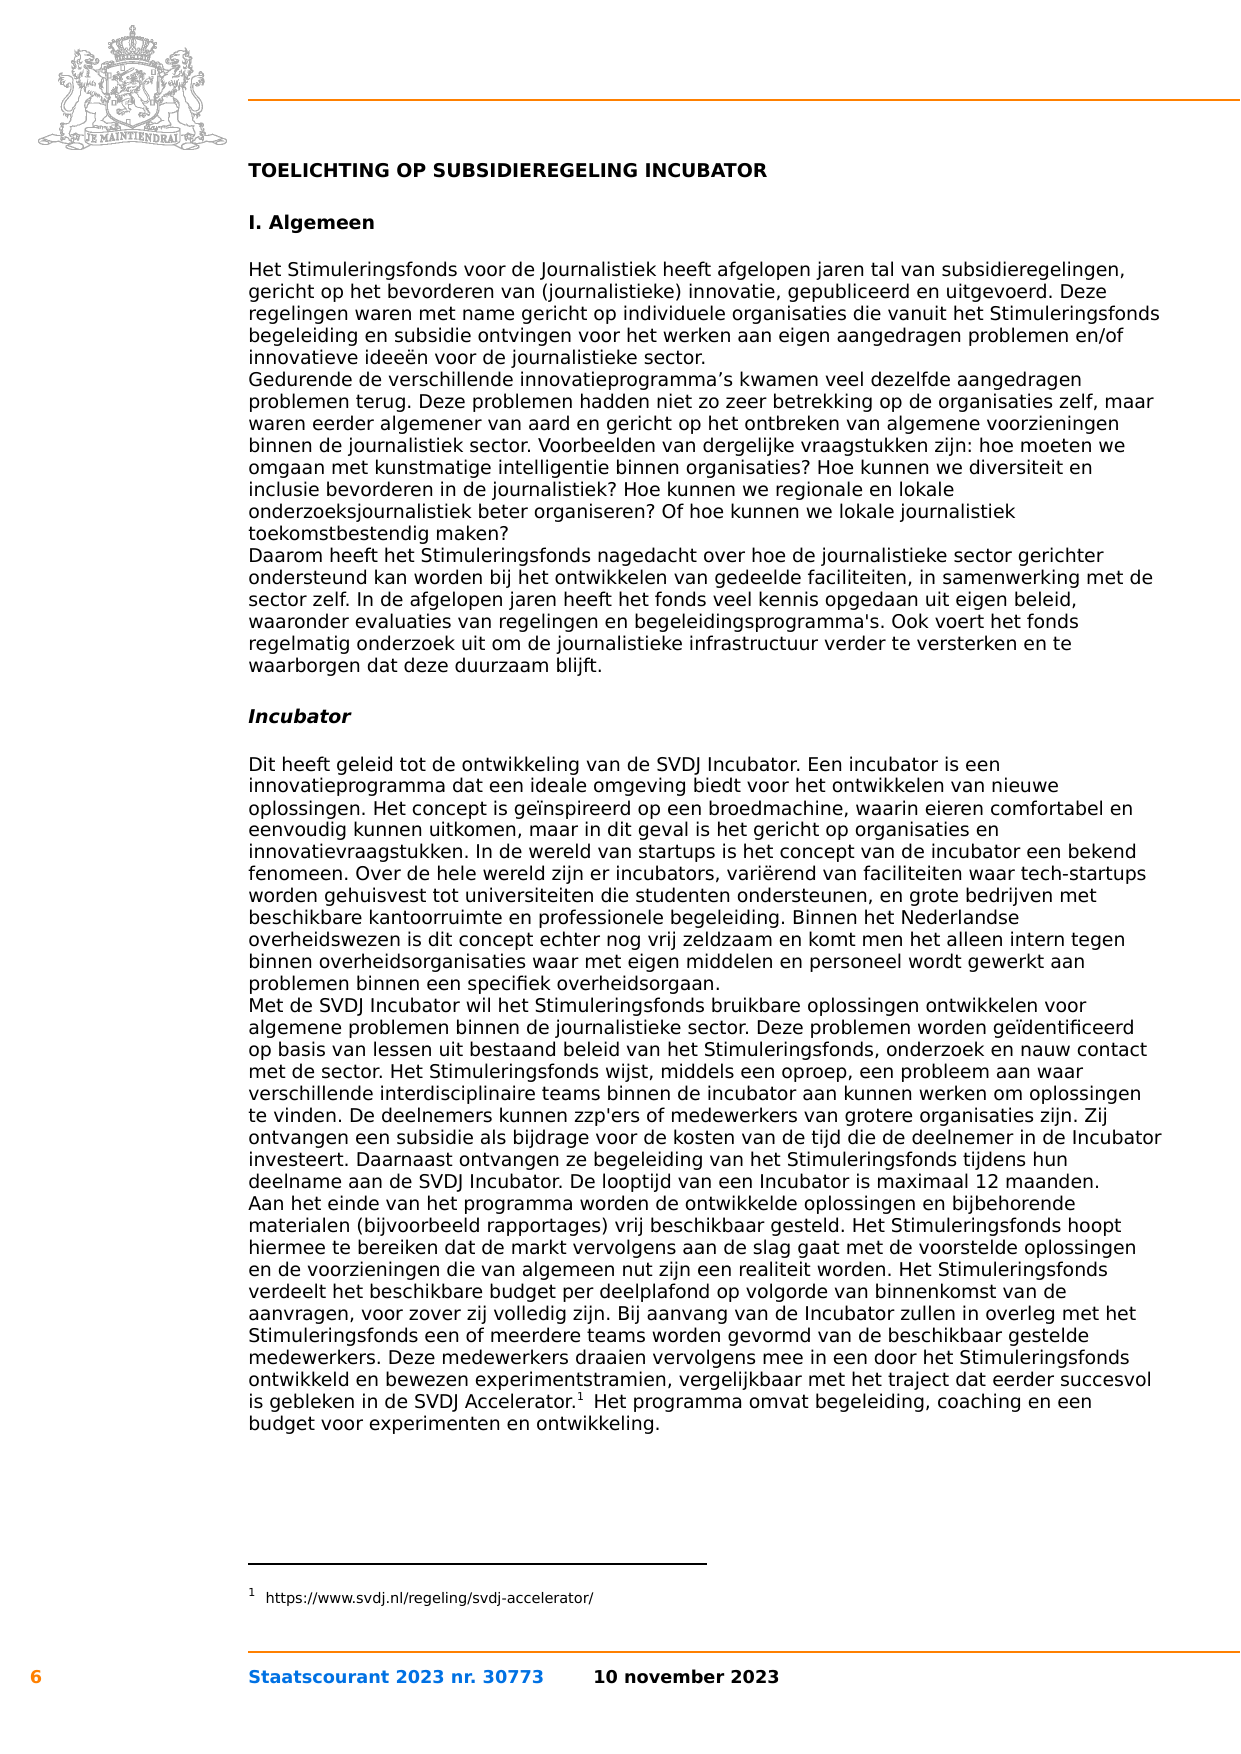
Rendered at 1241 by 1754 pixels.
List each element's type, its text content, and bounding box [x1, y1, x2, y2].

text Met de SVDJ Incubator wil het Stimuleringsfonds bruikbare oplossingen ontwikkelen voor algemene problemen binnen de journalistieke sector. Deze problemen worden geïdentificeerd op basis van lessen uit bestaand beleid van het Stimuleringsfonds, onderzoek en nauw contact met de sector. Het Stimuleringsfonds wijst, middels een oproep, een probleem aan waar verschillende interdisciplinaire teams binnen de incubator aan kunnen werken om oplossingen te vinden. De deelnemers kunnen zzp'ers of medewerkers van grotere organisaties zijn. Zij ontvangen een subsidie als bijdrage voor de kosten van de tijd die de deelnemer in de Incubator investeert. Daarnaast ontvangen ze begeleiding van het Stimuleringsfonds tijdens hun deelname aan de SVDJ Incubator. De looptijd van een Incubator is maximaal 12 maanden. [248, 995, 1163, 1193]
text Gedurende de verschillende innovatieprogramma’s kwamen veel dezelfde aangedragen problemen terug. Deze problemen hadden niet zo zeer betrekking op de organisaties zelf, maar waren eerder algemener van aard en gericht op het ontbreken van algemene voorzieningen binnen de journalistiek sector. Voorbeelden van dergelijke vraagstukken zijn: hoe moeten we omgaan met kunstmatige intelligentie binnen organisaties? Hoe kunnen we diversiteit en inclusie bevorderen in de journalistiek? Hoe kunnen we regionale en lokale onderzoeksjournalistiek beter organiseren? Of hoe kunnen we lokale journalistiek toekomstbestendig maken? [248, 369, 1163, 544]
text Aan het einde van het programma worden de ontwikkelde oplossingen en bijbehorende materialen (bijvoorbeeld rapportages) vrij beschikbaar gesteld. Het Stimuleringsfonds hoopt hiermee te bereiken dat de markt vervolgens aan de slag gaat met de voorstelde oplossingen en de voorzieningen die van algemeen nut zijn een realiteit worden. Het Stimuleringsfonds verdeelt het beschikbare budget per deelplafond op volgorde van binnenkomst van de aanvragen, voor zover zij volledig zijn. Bij aanvang van de Incubator zullen in overleg met het Stimuleringsfonds een of meerdere teams worden gevormd van de beschikbaar gestelde medewerkers. Deze medewerkers draaien vervolgens mee in een door het Stimuleringsfonds ontwikkeld en bewezen experimentstramien, vergelijkbaar met het traject dat eerder succesvol is gebleken in de SVDJ Accelerator. Het programma omvat begeleiding, coaching en een budget voor experimenten en ontwikkeling. [248, 1193, 1163, 1435]
subtitle TOELICHTING OP SUBSIDIEREGELING INCUBATOR [248, 160, 1163, 182]
subtitle I. Algemeen [248, 212, 1163, 234]
text Daarom heeft het Stimuleringsfonds nagedacht over hoe de journalistieke sector gerichter ondersteund kan worden bij het ontwikkelen van gedeelde faciliteiten, in samenwerking met de sector zelf. In de afgelopen jaren heeft het fonds veel kennis opgedaan uit eigen beleid, waaronder evaluaties van regelingen en begeleidingsprogramma's. Ook voert het fonds regelmatig onderzoek uit om de journalistieke infrastructuur verder te versterken en te waarborgen dat deze duurzaam blijft. [248, 544, 1163, 676]
text https://www.svdj.nl/regeling/svdj-accelerator/ [248, 1586, 1163, 1608]
text Het Stimuleringsfonds voor de Journalistiek heeft afgelopen jaren tal van subsidieregelingen, gericht op het bevorderen van (journalistieke) innovatie, gepubliceerd en uitgevoerd. Deze regelingen waren met name gericht op individuele organisaties die vanuit het Stimuleringsfonds begeleiding en subsidie ontvingen voor het werken aan eigen aangedragen problemen en/of innovatieve ideeën voor de journalistieke sector. [248, 259, 1163, 369]
subtitle Incubator [248, 706, 1163, 728]
text Dit heeft geleid tot de ontwikkeling van de SVDJ Incubator. Een incubator is een innovatieprogramma dat een ideale omgeving biedt voor het ontwikkelen van nieuwe oplossingen. Het concept is geïnspireerd op een broedmachine, waarin eieren comfortabel en eenvoudig kunnen uitkomen, maar in dit geval is het gericht op organisaties en innovatievraagstukken. In de wereld van startups is het concept van de incubator een bekend fenomeen. Over de hele wereld zijn er incubators, variërend van faciliteiten waar tech-startups worden gehuisvest tot universiteiten die studenten ondersteunen, en grote bedrijven met beschikbare kantoorruimte en professionele begeleiding. Binnen het Nederlandse overheidswezen is dit concept echter nog vrij zeldzaam en komt men het alleen intern tegen binnen overheidsorganisaties waar met eigen middelen en personeel wordt gewerkt aan problemen binnen een specifiek overheidsorgaan. [248, 753, 1163, 995]
picture [38, 25, 227, 150]
